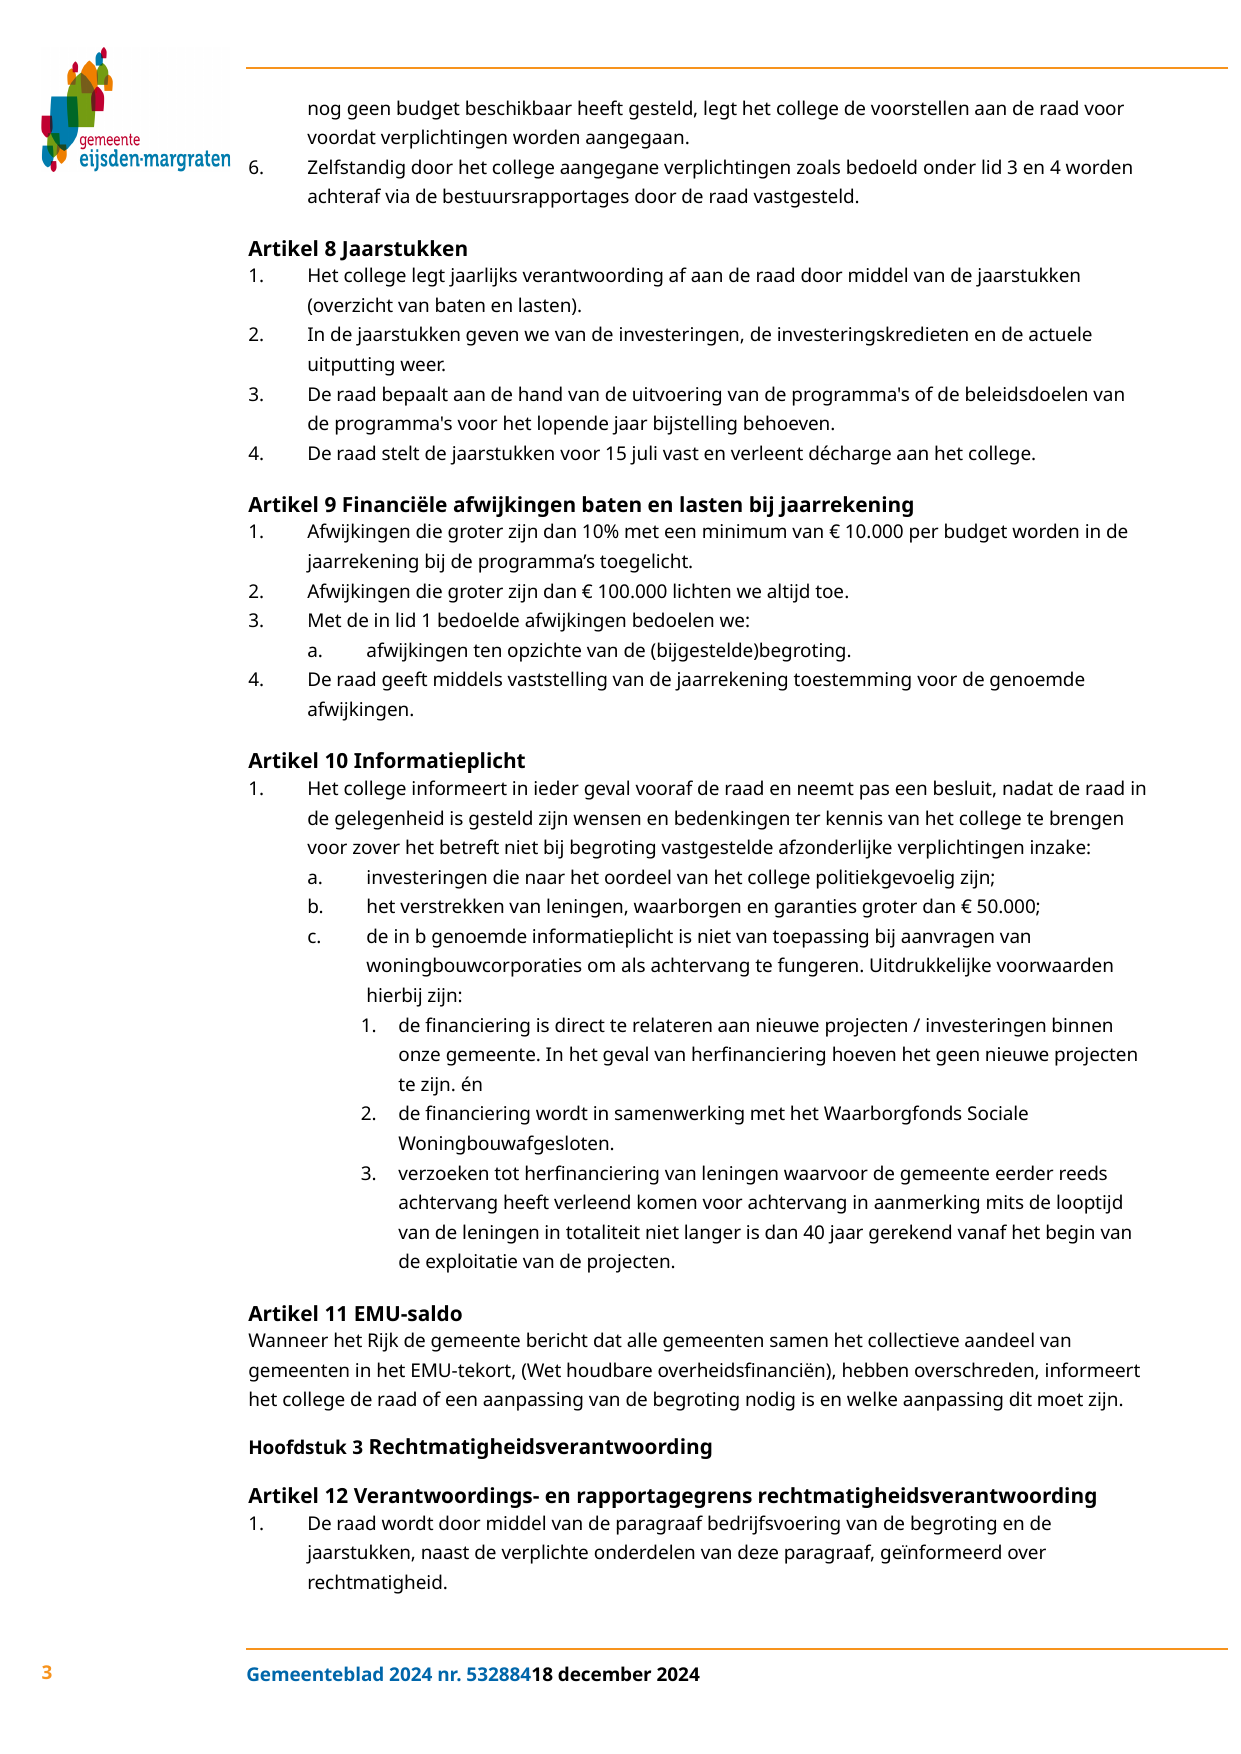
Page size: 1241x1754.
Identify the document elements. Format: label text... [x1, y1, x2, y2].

list Afwijkingen die groter zijn dan 10% met een minimum van € 10.000 per budget worden in de jaarrekening bij de programma’s toegelicht. [248, 519, 1152, 574]
list verzoeken tot herfinanciering van leningen waarvoor de gemeente eerder reeds achtervang heeft verleend komen voor achtervang in aanmerking mits de looptijd van de leningen in totaliteit niet langer is dan 40 jaar gerekend vanaf het begin van de exploitatie van de projecten. [361, 1160, 1152, 1274]
list Zelfstandig door het college aangegane verplichtingen zoals bedoeld onder lid 3 en 4 worden achteraf via de bestuursrapportages door de raad vastgesteld. [248, 154, 1152, 209]
text Artikel 10 Informatieplicht [248, 747, 1152, 775]
list de financiering wordt in samenwerking met het Waarborgfonds Sociale Woningbouwafgesloten. [361, 1101, 1152, 1156]
list Met de in lid 1 bedoelde afwijkingen bedoelen we: [248, 607, 1152, 633]
list Het college informeert in ieder geval vooraf de raad en neemt pas een besluit, nadat de raad in de gelegenheid is gesteld zijn wensen en bedenkingen ter kennis van het college te brengen voor zover het betreft niet bij begroting vastgestelde afzonderlijke verplichtingen inzake: [248, 775, 1152, 860]
list Het college legt jaarlijks verantwoording af aan de raad door middel van de jaarstukken (overzicht van baten en lasten). [248, 262, 1152, 318]
text Artikel 9 Financiële afwijkingen baten en lasten bij jaarrekening [248, 490, 1152, 519]
list het verstrekken van leningen, waarborgen en garanties groter dan € 50.000; [307, 893, 1152, 919]
picture [41, 47, 231, 172]
list nog geen budget beschikbaar heeft gesteld, legt het college de voorstellen aan de raad voor voordat verplichtingen worden aangegaan. [248, 95, 1152, 150]
text Hoofdstuk 3 Rechtmatigheidsverantwoording [248, 1432, 1152, 1461]
text Artikel 11 EMU-saldo [248, 1299, 1152, 1327]
text Wanneer het Rijk de gemeente bericht dat alle gemeenten samen het collectieve aandeel van gemeenten in het EMU-tekort, (Wet houdbare overheidsfinanciën), hebben overschreden, informeert het college de raad of een aanpassing van de begroting nodig is en welke aanpassing dit moet zijn. [248, 1327, 1152, 1412]
list De raad bepaalt aan de hand van de uitvoering van de programma's of de beleidsdoelen van de programma's voor het lopende jaar bijstelling behoeven. [248, 381, 1152, 436]
list De raad stelt de jaarstukken voor 15 juli vast en verleent décharge aan het college. [248, 440, 1152, 466]
list de financiering is direct te relateren aan nieuwe projecten / investeringen binnen onze gemeente. In het geval van herfinanciering hoeven het geen nieuwe projecten te zijn. én [361, 1012, 1152, 1097]
list Afwijkingen die groter zijn dan € 100.000 lichten we altijd toe. [248, 578, 1152, 604]
list In de jaarstukken geven we van de investeringen, de investeringskredieten en de actuele uitputting weer. [248, 322, 1152, 377]
list de in b genoemde informatieplicht is niet van toepassing bij aanvragen van woningbouwcorporaties om als achtervang te fungeren. Uitdrukkelijke voorwaarden hierbij zijn: [307, 923, 1152, 1008]
list investeringen die naar het oordeel van het college politiekgevoelig zijn; [307, 864, 1152, 889]
text Artikel 12 Verantwoordings- en rapportagegrens rechtmatigheidsverantwoording [248, 1481, 1152, 1510]
list De raad geeft middels vaststelling van de jaarrekening toestemming voor de genoemde afwijkingen. [248, 667, 1152, 722]
list afwijkingen ten opzichte van de (bijgestelde)begroting. [307, 637, 1152, 663]
list De raad wordt door middel van de paragraaf bedrijfsvoering van de begroting en de jaarstukken, naast de verplichte onderdelen van deze paragraaf, geïnformeerd over rechtmatigheid. [248, 1510, 1152, 1595]
text Artikel 8 Jaarstukken [248, 234, 1152, 262]
